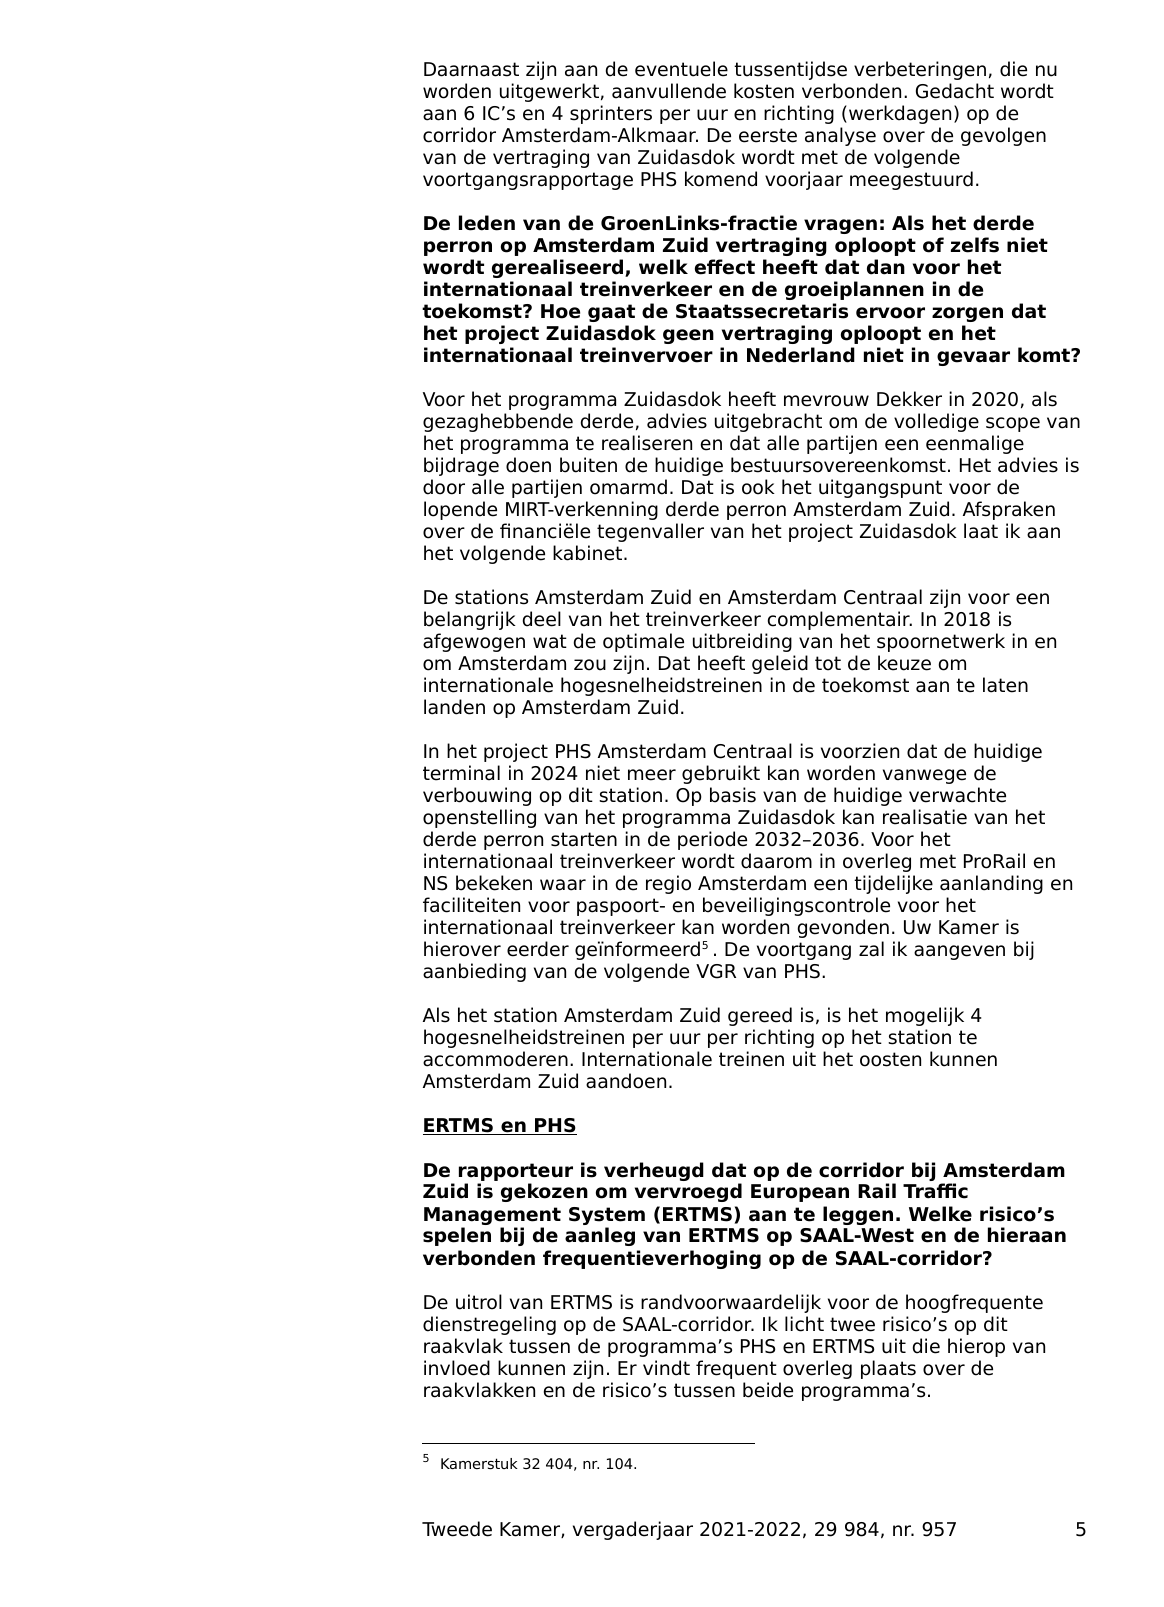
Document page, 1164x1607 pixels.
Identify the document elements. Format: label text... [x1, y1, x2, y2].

text De rapporteur is verheugd dat op de corridor bij Amsterdam Zuid is gekozen om vervroegd European Rail Traffic Management System (ERTMS) aan te leggen. Welke risico’s spelen bij de aanleg van ERTMS op SAAL-West en de hieraan verbonden frequentieverhoging op de SAAL-corridor? [422, 1159, 1087, 1269]
text De stations Amsterdam Zuid en Amsterdam Centraal zijn voor een belangrijk deel van het treinverkeer complementair. In 2018 is afgewogen wat de optimale uitbreiding van het spoornetwerk in en om Amsterdam zou zijn. Dat heeft geleid tot de keuze om internationale hogesnelheidstreinen in de toekomst aan te laten landen op Amsterdam Zuid. [422, 587, 1087, 719]
text Als het station Amsterdam Zuid gereed is, is het mogelijk 4 hogesnelheidstreinen per uur per richting op het station te accommoderen. Internationale treinen uit het oosten kunnen Amsterdam Zuid aandoen. [422, 1005, 1087, 1093]
text De leden van de GroenLinks-fractie vragen: Als het derde perron op Amsterdam Zuid vertraging oploopt of zelfs niet wordt gerealiseerd, welk effect heeft dat dan voor het internationaal treinverkeer en de groeiplannen in de toekomst? Hoe gaat de Staatssecretaris ervoor zorgen dat het project Zuidasdok geen vertraging oploopt en het internationaal treinvervoer in Nederland niet in gevaar komt? [422, 213, 1087, 367]
text Kamerstuk 32 404, nr. 104. [422, 1452, 1087, 1474]
text Daarnaast zijn aan de eventuele tussentijdse verbeteringen, die nu worden uitgewerkt, aanvullende kosten verbonden. Gedacht wordt aan 6 IC’s en 4 sprinters per uur en richting (werkdagen) op de corridor Amsterdam-Alkmaar. De eerste analyse over de gevolgen van de vertraging van Zuidasdok wordt met de volgende voortgangsrapportage PHS komend voorjaar meegestuurd. [422, 59, 1087, 191]
text Voor het programma Zuidasdok heeft mevrouw Dekker in 2020, als gezaghebbende derde, advies uitgebracht om de volledige scope van het programma te realiseren en dat alle partijen een eenmalige bijdrage doen buiten de huidige bestuursovereenkomst. Het advies is door alle partijen omarmd. Dat is ook het uitgangspunt voor de lopende MIRT-verkenning derde perron Amsterdam Zuid. Afspraken over de financiële tegenvaller van het project Zuidasdok laat ik aan het volgende kabinet. [422, 389, 1087, 565]
subtitle ERTMS en PHS [422, 1115, 1087, 1137]
text De uitrol van ERTMS is randvoorwaardelijk voor de hoogfrequente dienstregeling op de SAAL-corridor. Ik licht twee risico’s op dit raakvlak tussen de programma’s PHS en ERTMS uit die hierop van invloed kunnen zijn. Er vindt frequent overleg plaats over de raakvlakken en de risico’s tussen beide programma’s. [422, 1292, 1087, 1401]
text In het project PHS Amsterdam Centraal is voorzien dat de huidige terminal in 2024 niet meer gebruikt kan worden vanwege de verbouwing op dit station. Op basis van de huidige verwachte openstelling van het programma Zuidasdok kan realisatie van het derde perron starten in de periode 2032–2036. Voor het internationaal treinverkeer wordt daarom in overleg met ProRail en NS bekeken waar in de regio Amsterdam een tijdelijke aanlanding en faciliteiten voor paspoort- en beveiligingscontrole voor het internationaal treinverkeer kan worden gevonden. Uw Kamer is hierover eerder geïnformeerd. De voortgang zal ik aangeven bij aanbieding van de volgende VGR van PHS. [422, 741, 1087, 983]
